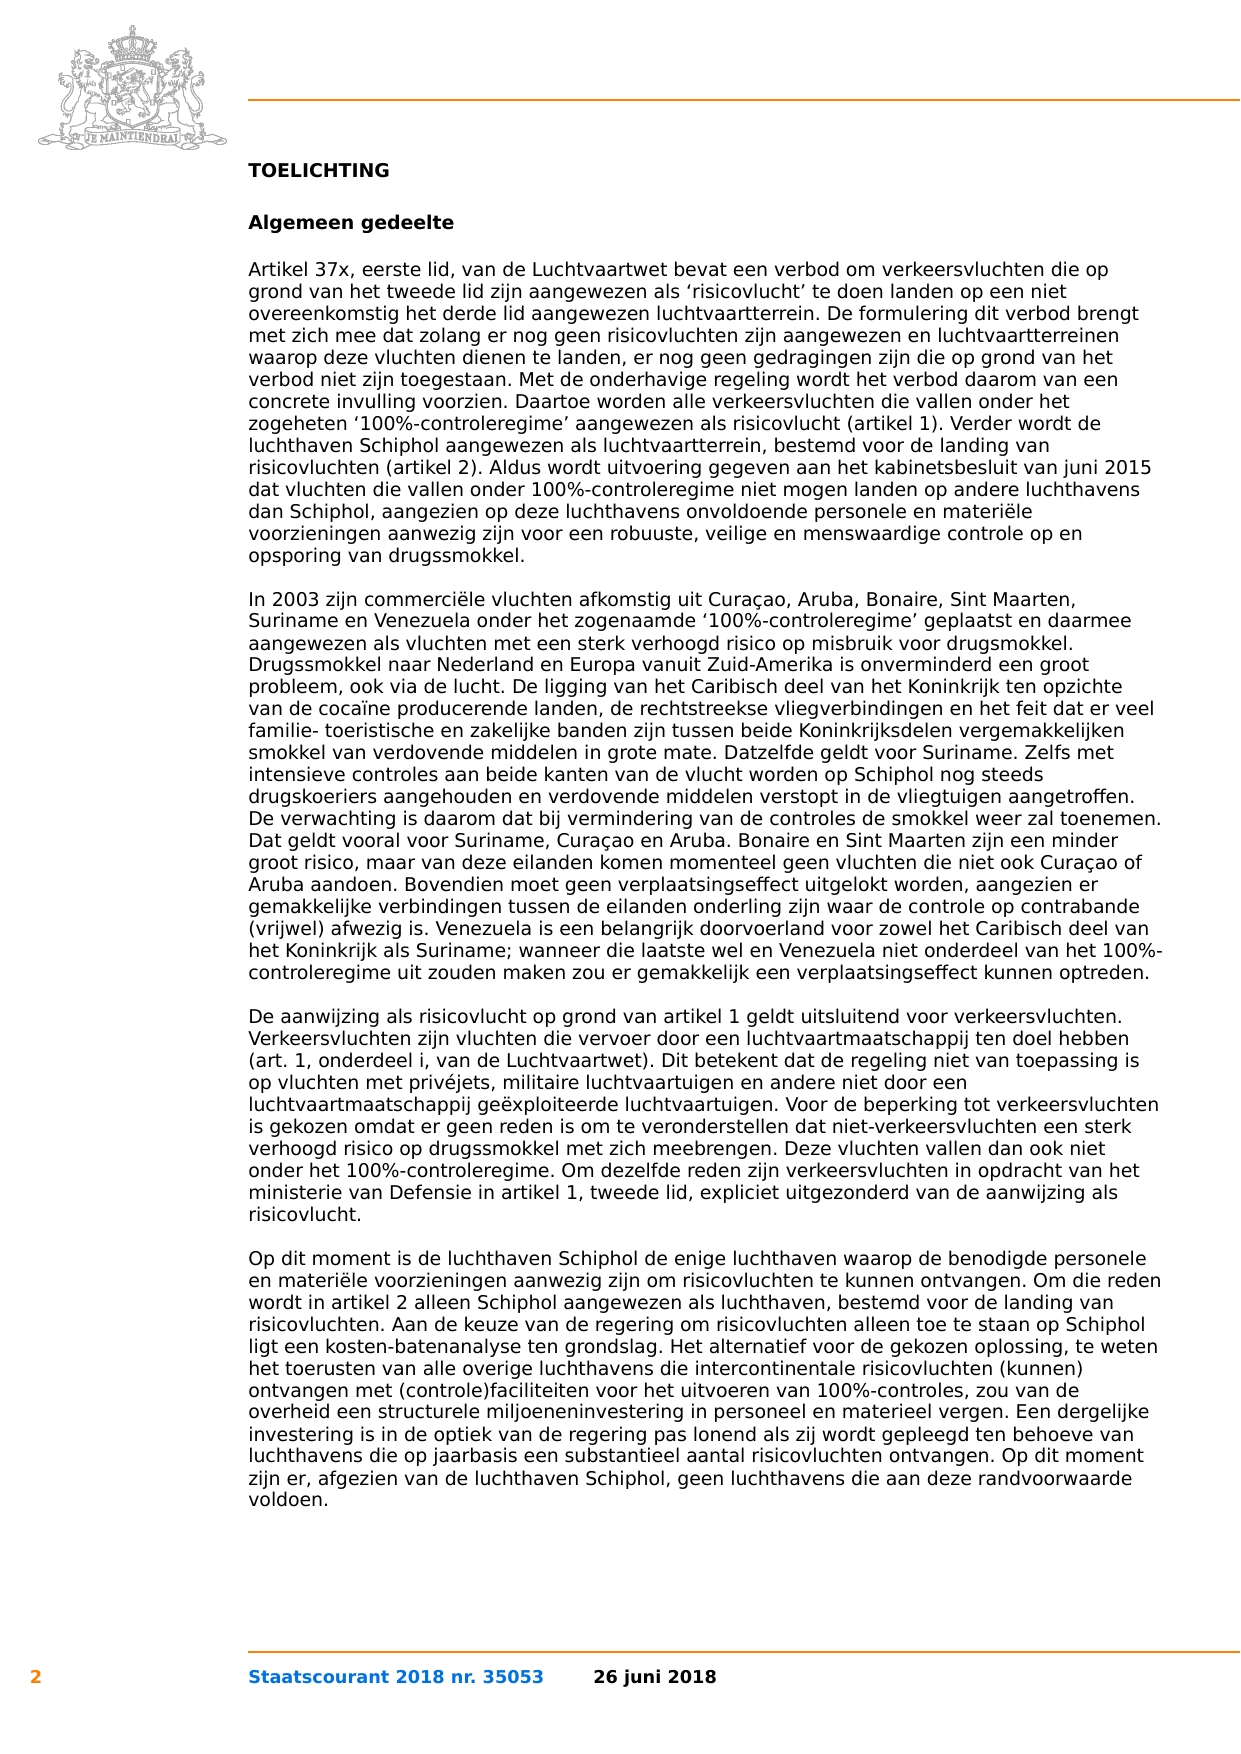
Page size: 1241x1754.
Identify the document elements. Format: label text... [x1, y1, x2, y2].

text De aanwijzing als risicovlucht op grond van artikel 1 geldt uitsluitend voor verkeersvluchten. Verkeersvluchten zijn vluchten die vervoer door een luchtvaartmaatschappij ten doel hebben (art. 1, onderdeel i, van de Luchtvaartwet). Dit betekent dat de regeling niet van toepassing is op vluchten met privéjets, militaire luchtvaartuigen en andere niet door een luchtvaartmaatschappij geëxploiteerde luchtvaartuigen. Voor de beperking tot verkeersvluchten is gekozen omdat er geen reden is om te veronderstellen dat niet-verkeersvluchten een sterk verhoogd risico op drugssmokkel met zich meebrengen. Deze vluchten vallen dan ook niet onder het 100%-controleregime. Om dezelfde reden zijn verkeersvluchten in opdracht van het ministerie van Defensie in artikel 1, tweede lid, expliciet uitgezonderd van de aanwijzing als risicovlucht. [248, 1006, 1163, 1226]
text Artikel 37x, eerste lid, van de Luchtvaartwet bevat een verbod om verkeersvluchten die op grond van het tweede lid zijn aangewezen als ‘risicovlucht’ te doen landen op een niet overeenkomstig het derde lid aangewezen luchtvaartterrein. De formulering dit verbod brengt met zich mee dat zolang er nog geen risicovluchten zijn aangewezen en luchtvaartterreinen waarop deze vluchten dienen te landen, er nog geen gedragingen zijn die op grond van het verbod niet zijn toegestaan. Met de onderhavige regeling wordt het verbod daarom van een concrete invulling voorzien. Daartoe worden alle verkeersvluchten die vallen onder het zogeheten ‘100%-controleregime’ aangewezen als risicovlucht (artikel 1). Verder wordt de luchthaven Schiphol aangewezen als luchtvaartterrein, bestemd voor de landing van risicovluchten (artikel 2). Aldus wordt uitvoering gegeven aan het kabinetsbesluit van juni 2015 dat vluchten die vallen onder 100%-controleregime niet mogen landen op andere luchthavens dan Schiphol, aangezien op deze luchthavens onvoldoende personele en materiële voorzieningen aanwezig zijn voor een robuuste, veilige en menswaardige controle op en opsporing van drugssmokkel. [248, 259, 1163, 567]
picture [38, 25, 227, 150]
subtitle TOELICHTING [248, 160, 1163, 182]
text In 2003 zijn commerciële vluchten afkomstig uit Curaçao, Aruba, Bonaire, Sint Maarten, Suriname en Venezuela onder het zogenaamde ‘100%-controleregime’ geplaatst en daarmee aangewezen als vluchten met een sterk verhoogd risico op misbruik voor drugsmokkel. Drugssmokkel naar Nederland en Europa vanuit Zuid-Amerika is onverminderd een groot probleem, ook via de lucht. De ligging van het Caribisch deel van het Koninkrijk ten opzichte van de cocaïne producerende landen, de rechtstreekse vliegverbindingen en het feit dat er veel familie- toeristische en zakelijke banden zijn tussen beide Koninkrijksdelen vergemakkelijken smokkel van verdovende middelen in grote mate. Datzelfde geldt voor Suriname. Zelfs met intensieve controles aan beide kanten van de vlucht worden op Schiphol nog steeds drugskoeriers aangehouden en verdovende middelen verstopt in de vliegtuigen aangetroffen. De verwachting is daarom dat bij vermindering van de controles de smokkel weer zal toenemen. Dat geldt vooral voor Suriname, Curaçao en Aruba. Bonaire en Sint Maarten zijn een minder groot risico, maar van deze eilanden komen momenteel geen vluchten die niet ook Curaçao of Aruba aandoen. Bovendien moet geen verplaatsingseffect uitgelokt worden, aangezien er gemakkelijke verbindingen tussen de eilanden onderling zijn waar de controle op contrabande (vrijwel) afwezig is. Venezuela is een belangrijk doorvoerland voor zowel het Caribisch deel van het Koninkrijk als Suriname; wanneer die laatste wel en Venezuela niet onderdeel van het 100%-controleregime uit zouden maken zou er gemakkelijk een verplaatsingseffect kunnen optreden. [248, 588, 1163, 984]
text Op dit moment is de luchthaven Schiphol de enige luchthaven waarop de benodigde personele en materiële voorzieningen aanwezig zijn om risicovluchten te kunnen ontvangen. Om die reden wordt in artikel 2 alleen Schiphol aangewezen als luchthaven, bestemd voor de landing van risicovluchten. Aan de keuze van de regering om risicovluchten alleen toe te staan op Schiphol ligt een kosten-batenanalyse ten grondslag. Het alternatief voor de gekozen oplossing, te weten het toerusten van alle overige luchthavens die intercontinentale risicovluchten (kunnen) ontvangen met (controle)faciliteiten voor het uitvoeren van 100%-controles, zou van de overheid een structurele miljoeneninvestering in personeel en materieel vergen. Een dergelijke investering is in de optiek van de regering pas lonend als zij wordt gepleegd ten behoeve van luchthavens die op jaarbasis een substantieel aantal risicovluchten ontvangen. Op dit moment zijn er, afgezien van de luchthaven Schiphol, geen luchthavens die aan deze randvoorwaarde voldoen. [248, 1248, 1163, 1511]
subtitle Algemeen gedeelte [248, 212, 1163, 234]
